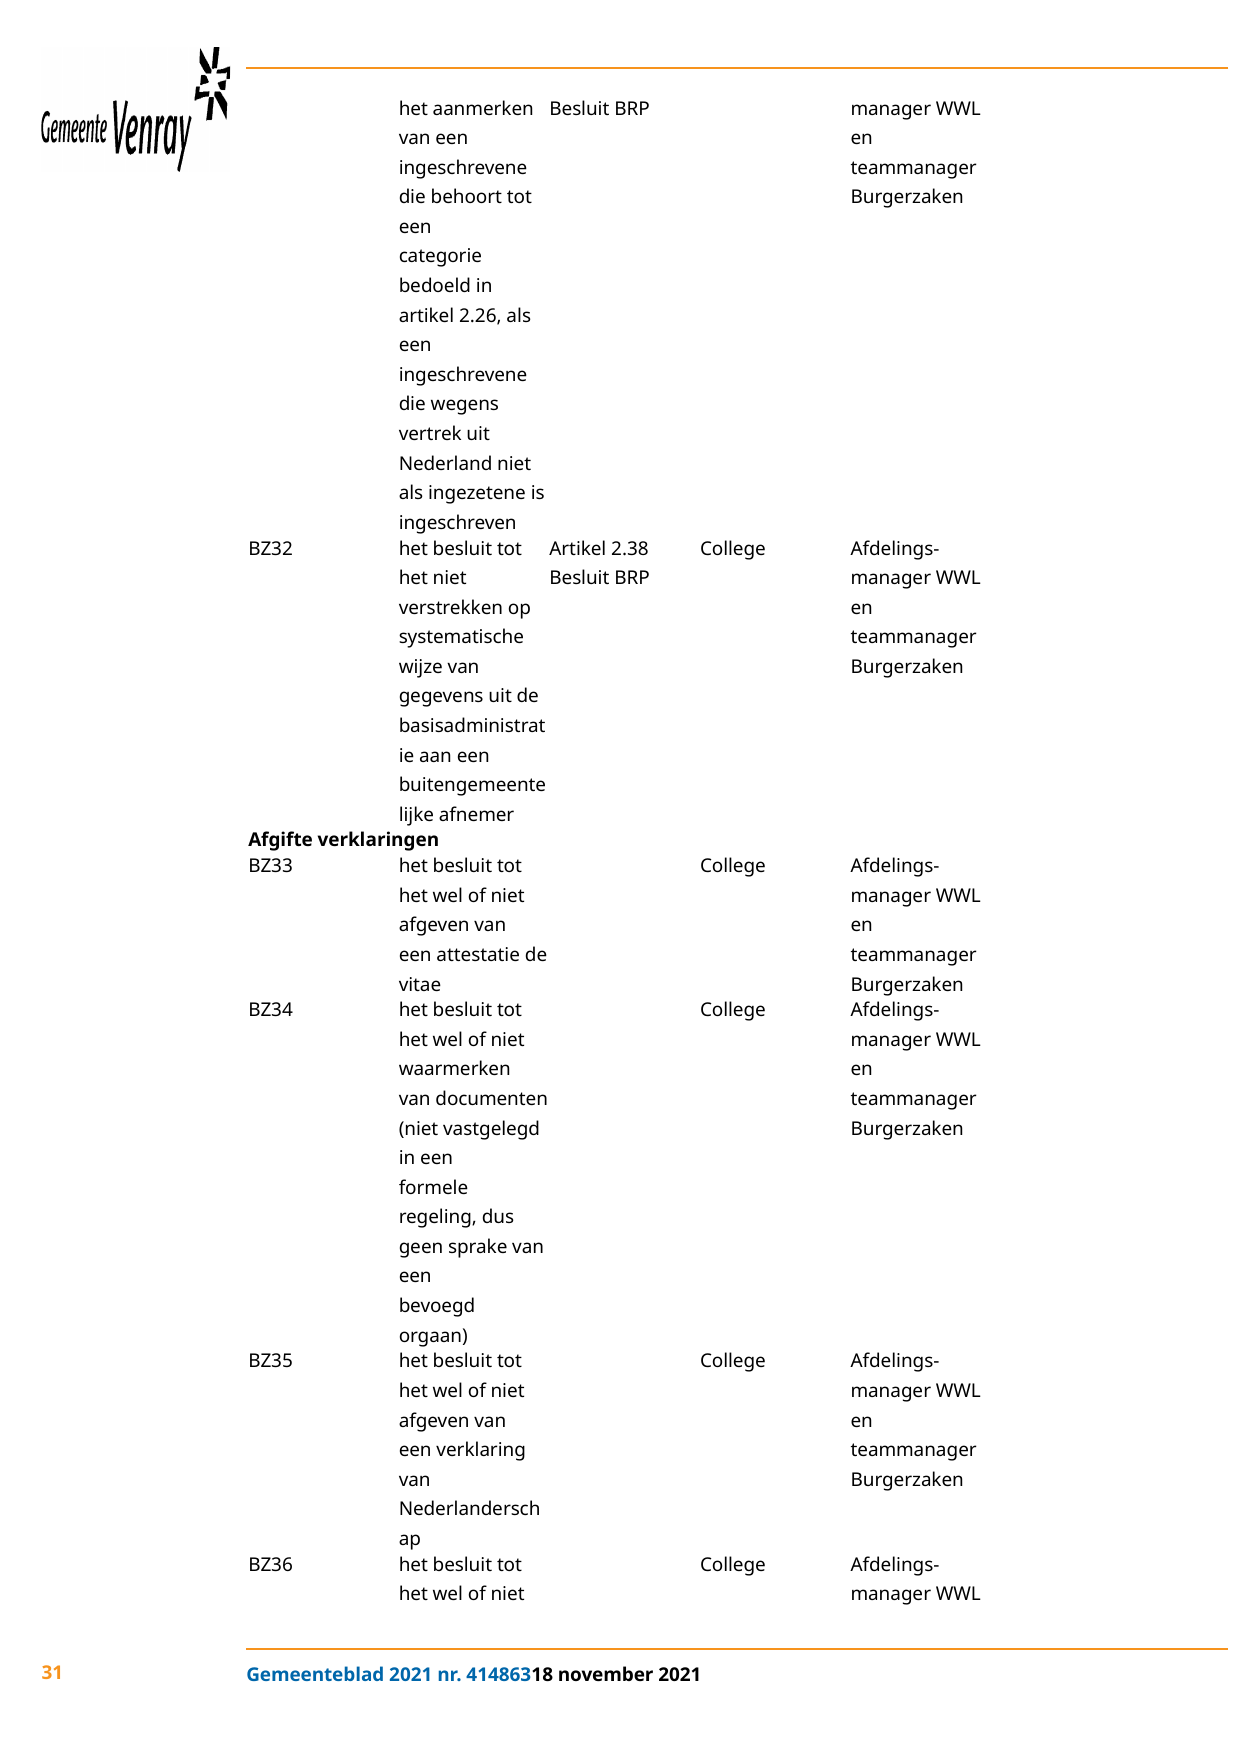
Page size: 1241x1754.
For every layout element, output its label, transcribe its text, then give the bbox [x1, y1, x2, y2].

table_cell het besluit tot het wel of niet afgeven van een verklaring van Nederlanderschap [399, 1348, 549, 1551]
table_cell [549, 1551, 700, 1606]
table_cell Afdelings-manager WWL en teammanager Burgerzaken [850, 1348, 1001, 1551]
table_cell [549, 853, 700, 996]
table_cell BZ32 [248, 535, 398, 827]
table_cell BZ36 [248, 1551, 398, 1606]
table_cell Besluit BRP [549, 95, 700, 535]
table_cell [1001, 1551, 1152, 1606]
table_cell Afdelings-manager WWL en teammanager Burgerzaken [850, 996, 1001, 1348]
table_cell [549, 996, 700, 1348]
table_cell [1001, 996, 1152, 1348]
picture [41, 47, 231, 172]
table_cell College [700, 853, 850, 996]
table_cell [1001, 853, 1152, 996]
table_cell het besluit tot het wel of niet [399, 1551, 549, 1606]
table_cell Artikel 2.38 Besluit BRP [549, 535, 700, 827]
table_cell het besluit tot het niet verstrekken op systematische wijze van gegevens uit de basisadministratie aan een buitengemeentelijke afnemer [399, 535, 549, 827]
table_cell [1001, 95, 1152, 535]
table_cell het besluit tot het wel of niet waarmerken van documenten (niet vastgelegd in een formele regeling, dus geen sprake van een bevoegd orgaan) [399, 996, 549, 1348]
table_cell BZ33 [248, 853, 398, 996]
table_cell [700, 95, 850, 535]
table_cell het aanmerken van een ingeschrevene die behoort tot een categorie bedoeld in artikel 2.26, als een ingeschrevene die wegens vertrek uit Nederland niet als ingezetene is ingeschreven [399, 95, 549, 535]
table_cell College [700, 535, 850, 827]
table_cell Afdelings-manager WWL en teammanager Burgerzaken [850, 853, 1001, 996]
table_cell BZ34 [248, 996, 398, 1348]
table_cell BZ35 [248, 1348, 398, 1551]
table_cell manager WWL en teammanager Burgerzaken [850, 95, 1001, 535]
table_cell Afdelings-manager WWL [850, 1551, 1001, 1606]
table_cell Afgifte verklaringen [248, 827, 1152, 852]
table_cell College [700, 996, 850, 1348]
table_cell College [700, 1348, 850, 1551]
table_cell [1001, 535, 1152, 827]
table_cell College [700, 1551, 850, 1606]
table_cell het besluit tot het wel of niet afgeven van een attestatie de vitae [399, 853, 549, 996]
table_cell Afdelings-manager WWL en teammanager Burgerzaken [850, 535, 1001, 827]
table_cell [549, 1348, 700, 1551]
table_cell [1001, 1348, 1152, 1551]
table_cell [248, 95, 398, 535]
